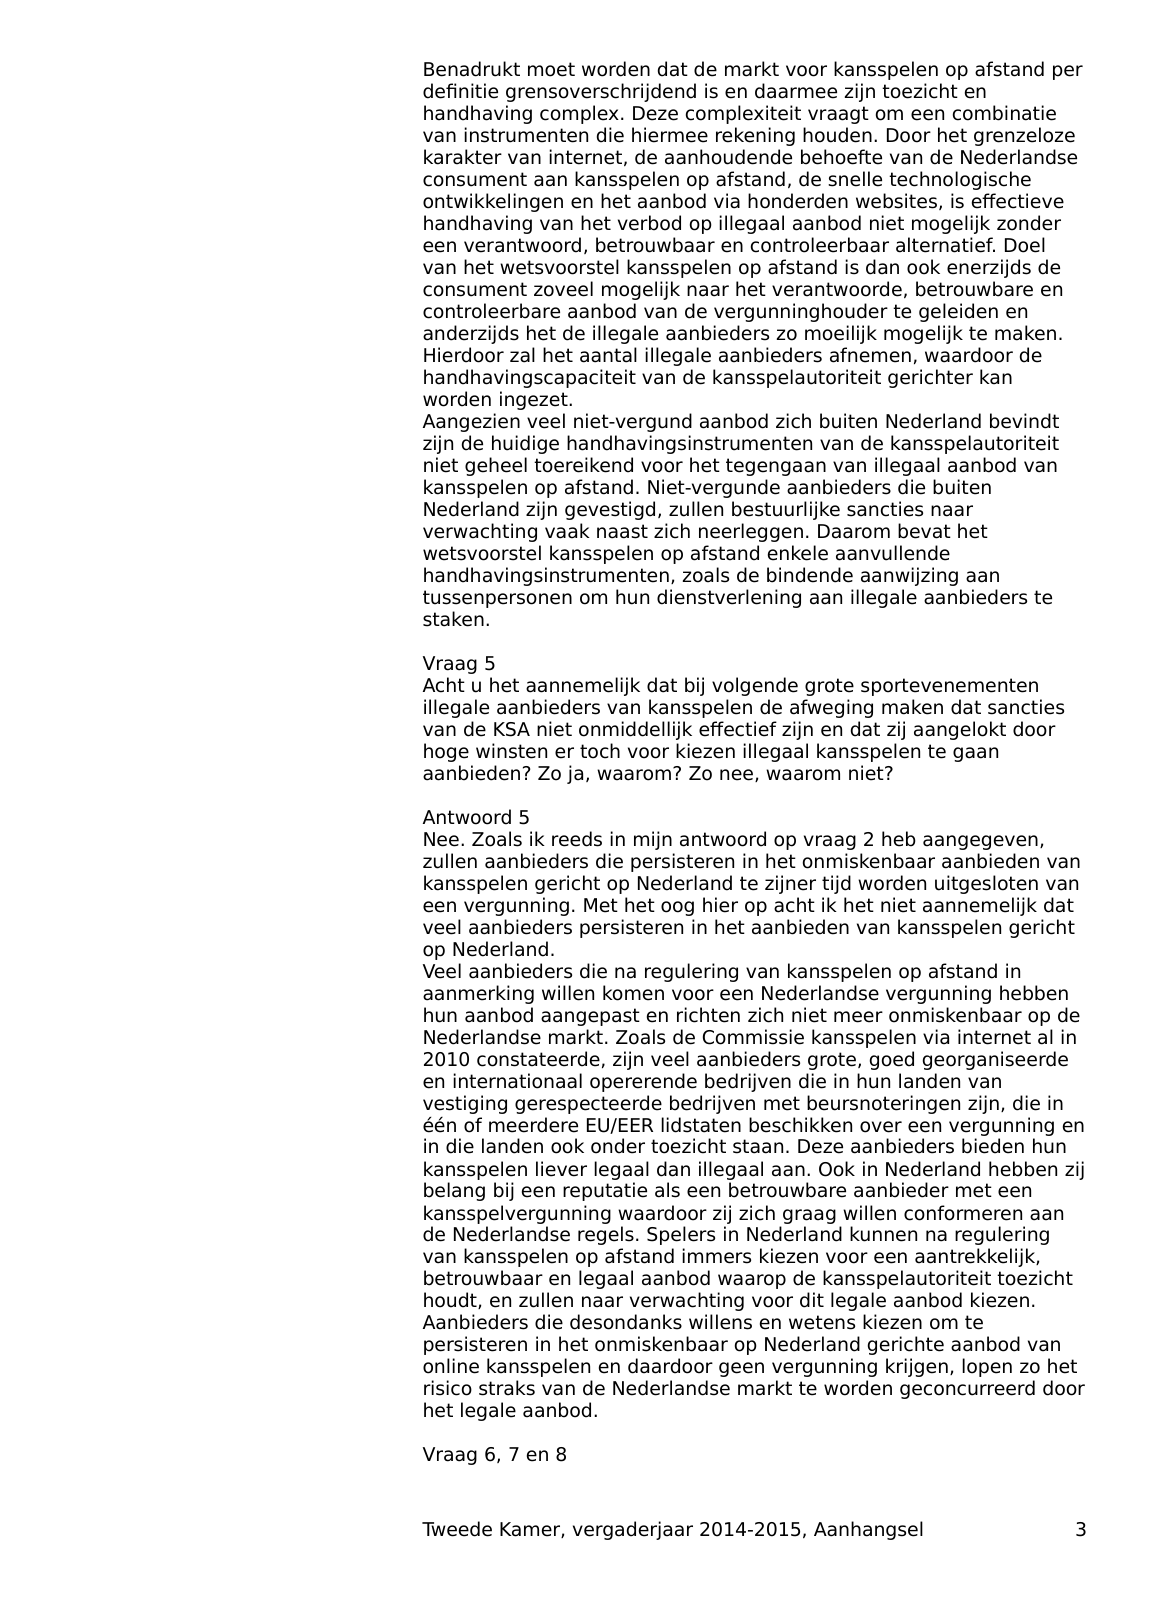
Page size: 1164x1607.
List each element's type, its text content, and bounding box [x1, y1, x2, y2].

text Vraag 5 [422, 653, 1087, 675]
text Benadrukt moet worden dat de markt voor kansspelen op afstand per definitie grensoverschrijdend is en daarmee zijn toezicht en handhaving complex. Deze complexiteit vraagt om een combinatie van instrumenten die hiermee rekening houden. Door het grenzeloze karakter van internet, de aanhoudende behoefte van de Nederlandse consument aan kansspelen op afstand, de snelle technologische ontwikkelingen en het aanbod via honderden websites, is effectieve handhaving van het verbod op illegaal aanbod niet mogelijk zonder een verantwoord, betrouwbaar en controleerbaar alternatief. Doel van het wetsvoorstel kansspelen op afstand is dan ook enerzijds de consument zoveel mogelijk naar het verantwoorde, betrouwbare en controleerbare aanbod van de vergunninghouder te geleiden en anderzijds het de illegale aanbieders zo moeilijk mogelijk te maken. Hierdoor zal het aantal illegale aanbieders afnemen, waardoor de handhavingscapaciteit van de kansspelautoriteit gerichter kan worden ingezet. [422, 59, 1087, 411]
text Nee. Zoals ik reeds in mijn antwoord op vraag 2 heb aangegeven, zullen aanbieders die persisteren in het onmiskenbaar aanbieden van kansspelen gericht op Nederland te zijner tijd worden uitgesloten van een vergunning. Met het oog hier op acht ik het niet aannemelijk dat veel aanbieders persisteren in het aanbieden van kansspelen gericht op Nederland. [422, 829, 1087, 961]
text Acht u het aannemelijk dat bij volgende grote sportevenementen illegale aanbieders van kansspelen de afweging maken dat sancties van de KSA niet onmiddellijk effectief zijn en dat zij aangelokt door hoge winsten er toch voor kiezen illegaal kansspelen te gaan aanbieden? Zo ja, waarom? Zo nee, waarom niet? [422, 675, 1087, 784]
text Aangezien veel niet-vergund aanbod zich buiten Nederland bevindt zijn de huidige handhavingsinstrumenten van de kansspelautoriteit niet geheel toereikend voor het tegengaan van illegaal aanbod van kansspelen op afstand. Niet-vergunde aanbieders die buiten Nederland zijn gevestigd, zullen bestuurlijke sancties naar verwachting vaak naast zich neerleggen. Daarom bevat het wetsvoorstel kansspelen op afstand enkele aanvullende handhavingsinstrumenten, zoals de bindende aanwijzing aan tussenpersonen om hun dienstverlening aan illegale aanbieders te staken. [422, 411, 1087, 631]
text Vraag 6, 7 en 8 [422, 1444, 1087, 1466]
text Veel aanbieders die na regulering van kansspelen op afstand in aanmerking willen komen voor een Nederlandse vergunning hebben hun aanbod aangepast en richten zich niet meer onmiskenbaar op de Nederlandse markt. Zoals de Commissie kansspelen via internet al in 2010 constateerde, zijn veel aanbieders grote, goed georganiseerde en internationaal opererende bedrijven die in hun landen van vestiging gerespecteerde bedrijven met beursnoteringen zijn, die in één of meerdere EU/EER lidstaten beschikken over een vergunning en in die landen ook onder toezicht staan. Deze aanbieders bieden hun kansspelen liever legaal dan illegaal aan. Ook in Nederland hebben zij belang bij een reputatie als een betrouwbare aanbieder met een kansspelvergunning waardoor zij zich graag willen conformeren aan de Nederlandse regels. Spelers in Nederland kunnen na regulering van kansspelen op afstand immers kiezen voor een aantrekkelijk, betrouwbaar en legaal aanbod waarop de kansspelautoriteit toezicht houdt, en zullen naar verwachting voor dit legale aanbod kiezen. Aanbieders die desondanks willens en wetens kiezen om te persisteren in het onmiskenbaar op Nederland gerichte aanbod van online kansspelen en daardoor geen vergunning krijgen, lopen zo het risico straks van de Nederlandse markt te worden geconcurreerd door het legale aanbod. [422, 961, 1087, 1422]
text Antwoord 5 [422, 807, 1087, 829]
